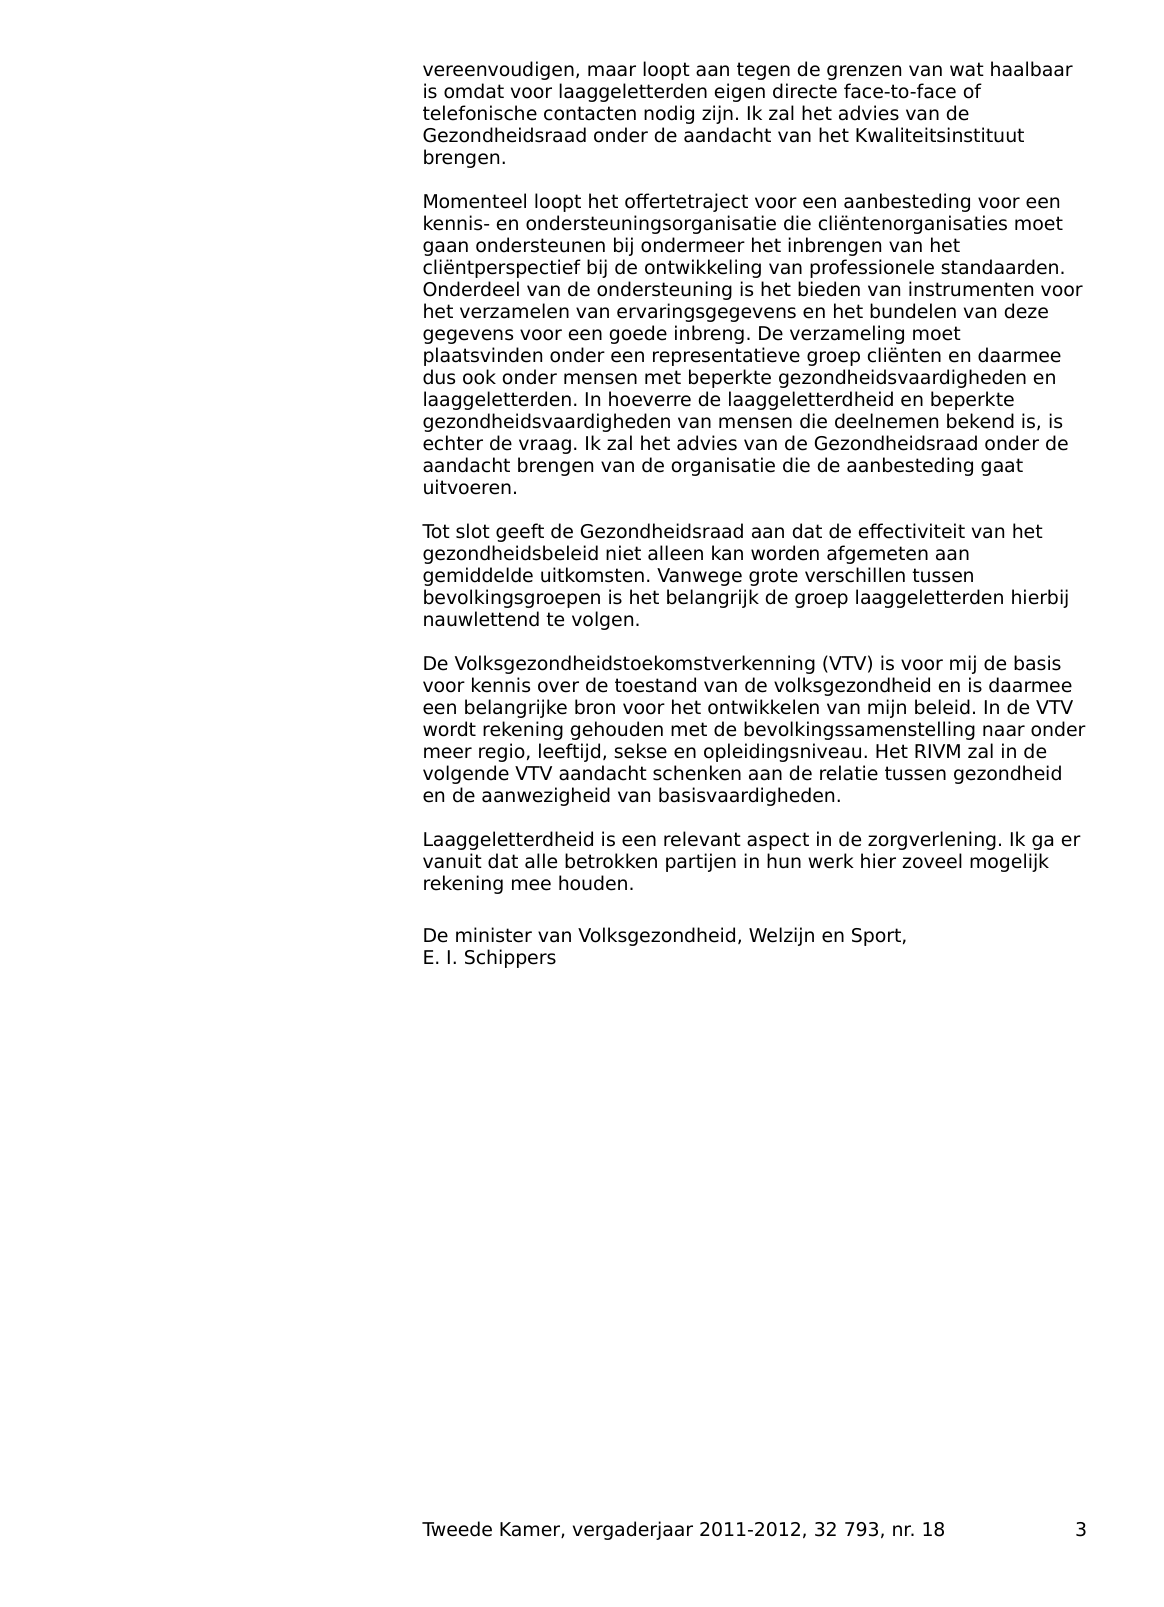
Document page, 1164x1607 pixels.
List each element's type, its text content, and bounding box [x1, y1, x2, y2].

text vereenvoudigen, maar loopt aan tegen de grenzen van wat haalbaar is omdat voor laaggeletterden eigen directe face-to-face of telefonische contacten nodig zijn. Ik zal het advies van de Gezondheidsraad onder de aandacht van het Kwaliteitsinstituut brengen. [422, 59, 1087, 169]
text Tot slot geeft de Gezondheidsraad aan dat de effectiviteit van het gezondheidsbeleid niet alleen kan worden afgemeten aan gemiddelde uitkomsten. Vanwege grote verschillen tussen bevolkingsgroepen is het belangrijk de groep laaggeletterden hierbij nauwlettend te volgen. [422, 521, 1087, 631]
text Laaggeletterdheid is een relevant aspect in de zorgverlening. Ik ga er vanuit dat alle betrokken partijen in hun werk hier zoveel mogelijk rekening mee houden. [422, 829, 1087, 895]
text De minister van Volksgezondheid, Welzijn en Sport, E. I. Schippers [422, 925, 1087, 969]
text De Volksgezondheidstoekomstverkenning (VTV) is voor mij de basis voor kennis over de toestand van de volksgezondheid en is daarmee een belangrijke bron voor het ontwikkelen van mijn beleid. In de VTV wordt rekening gehouden met de bevolkingssamenstelling naar onder meer regio, leeftijd, sekse en opleidingsniveau. Het RIVM zal in de volgende VTV aandacht schenken aan de relatie tussen gezondheid en de aanwezigheid van basisvaardigheden. [422, 653, 1087, 807]
text Momenteel loopt het offertetraject voor een aanbesteding voor een kennis- en ondersteuningsorganisatie die cliëntenorganisaties moet gaan ondersteunen bij ondermeer het inbrengen van het cliëntperspectief bij de ontwikkeling van professionele standaarden. Onderdeel van de ondersteuning is het bieden van instrumenten voor het verzamelen van ervaringsgegevens en het bundelen van deze gegevens voor een goede inbreng. De verzameling moet plaatsvinden onder een representatieve groep cliënten en daarmee dus ook onder mensen met beperkte gezondheidsvaardigheden en laaggeletterden. In hoeverre de laaggeletterdheid en beperkte gezondheidsvaardigheden van mensen die deelnemen bekend is, is echter de vraag. Ik zal het advies van de Gezondheidsraad onder de aandacht brengen van de organisatie die de aanbesteding gaat uitvoeren. [422, 191, 1087, 499]
